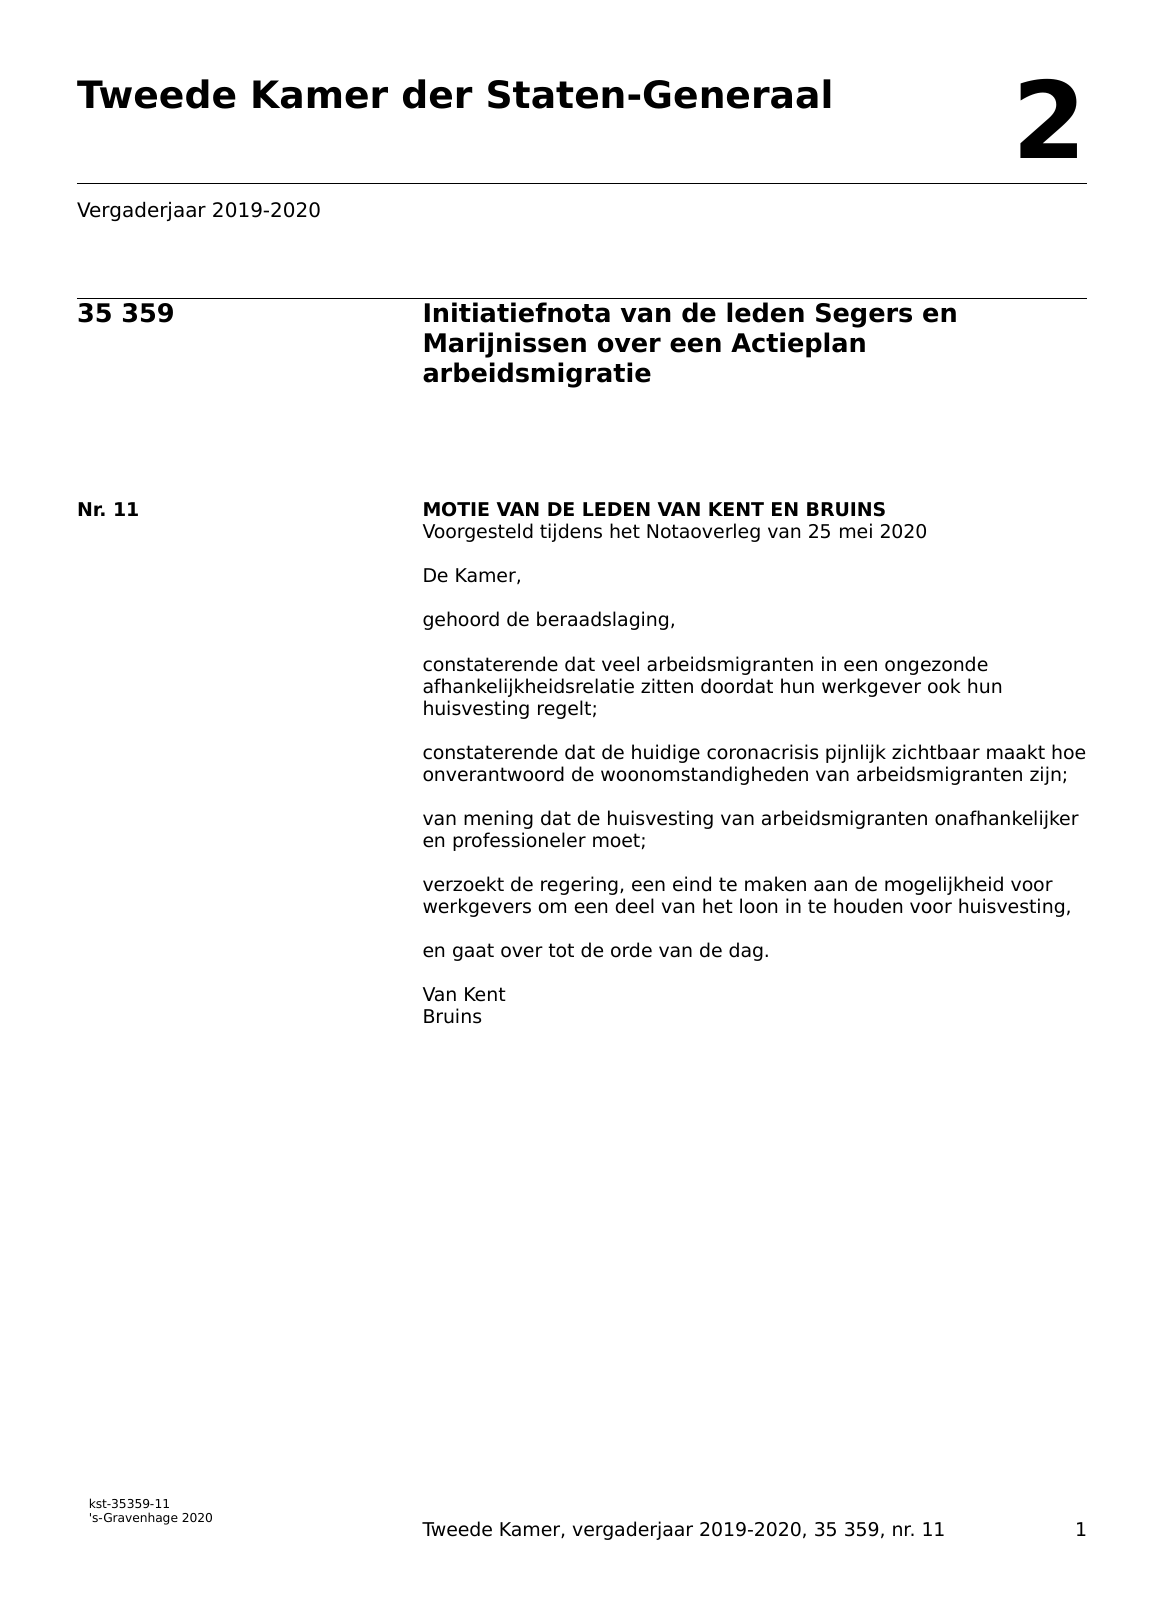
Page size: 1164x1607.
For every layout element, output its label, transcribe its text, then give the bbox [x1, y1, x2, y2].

table_cell Vergaderjaar 2019-2020 [77, 184, 1087, 298]
text 's-Gravenhage 2020 [88, 1511, 323, 1525]
text Voorgesteld tijdens het Notaoverleg van 25 mei 2020 [422, 521, 1087, 543]
text gehoord de beraadslaging, [422, 609, 1087, 631]
text constaterende dat de huidige coronacrisis pijnlijk zichtbaar maakt hoe onverantwoord de woonomstandigheden van arbeidsmigranten zijn; [422, 742, 1087, 786]
text Van Kent [422, 984, 1087, 1006]
text De Kamer, [422, 565, 1087, 587]
text Bruins [422, 1006, 1087, 1028]
text kst-35359-11 [88, 1497, 323, 1511]
table_header 2 [886, 59, 1087, 183]
table_header Tweede Kamer der Staten-Generaal [77, 59, 886, 183]
text van mening dat de huisvesting van arbeidsmigranten onafhankelijker en professioneler moet; [422, 808, 1087, 852]
text verzoekt de regering, een eind te maken aan de mogelijkheid voor werkgevers om een deel van het loon in te houden voor huisvesting, [422, 874, 1087, 918]
subtitle 35 359 Initiatiefnota van de leden Segers en Marijnissen over een Actieplan arbeidsmigratie [77, 299, 1087, 388]
text en gaat over tot de orde van de dag. [422, 940, 1087, 962]
text constaterende dat veel arbeidsmigranten in een ongezonde afhankelijkheidsrelatie zitten doordat hun werkgever ook hun huisvesting regelt; [422, 653, 1087, 719]
subtitle Nr. 11 MOTIE VAN DE LEDEN VAN KENT EN BRUINS [77, 499, 1087, 521]
